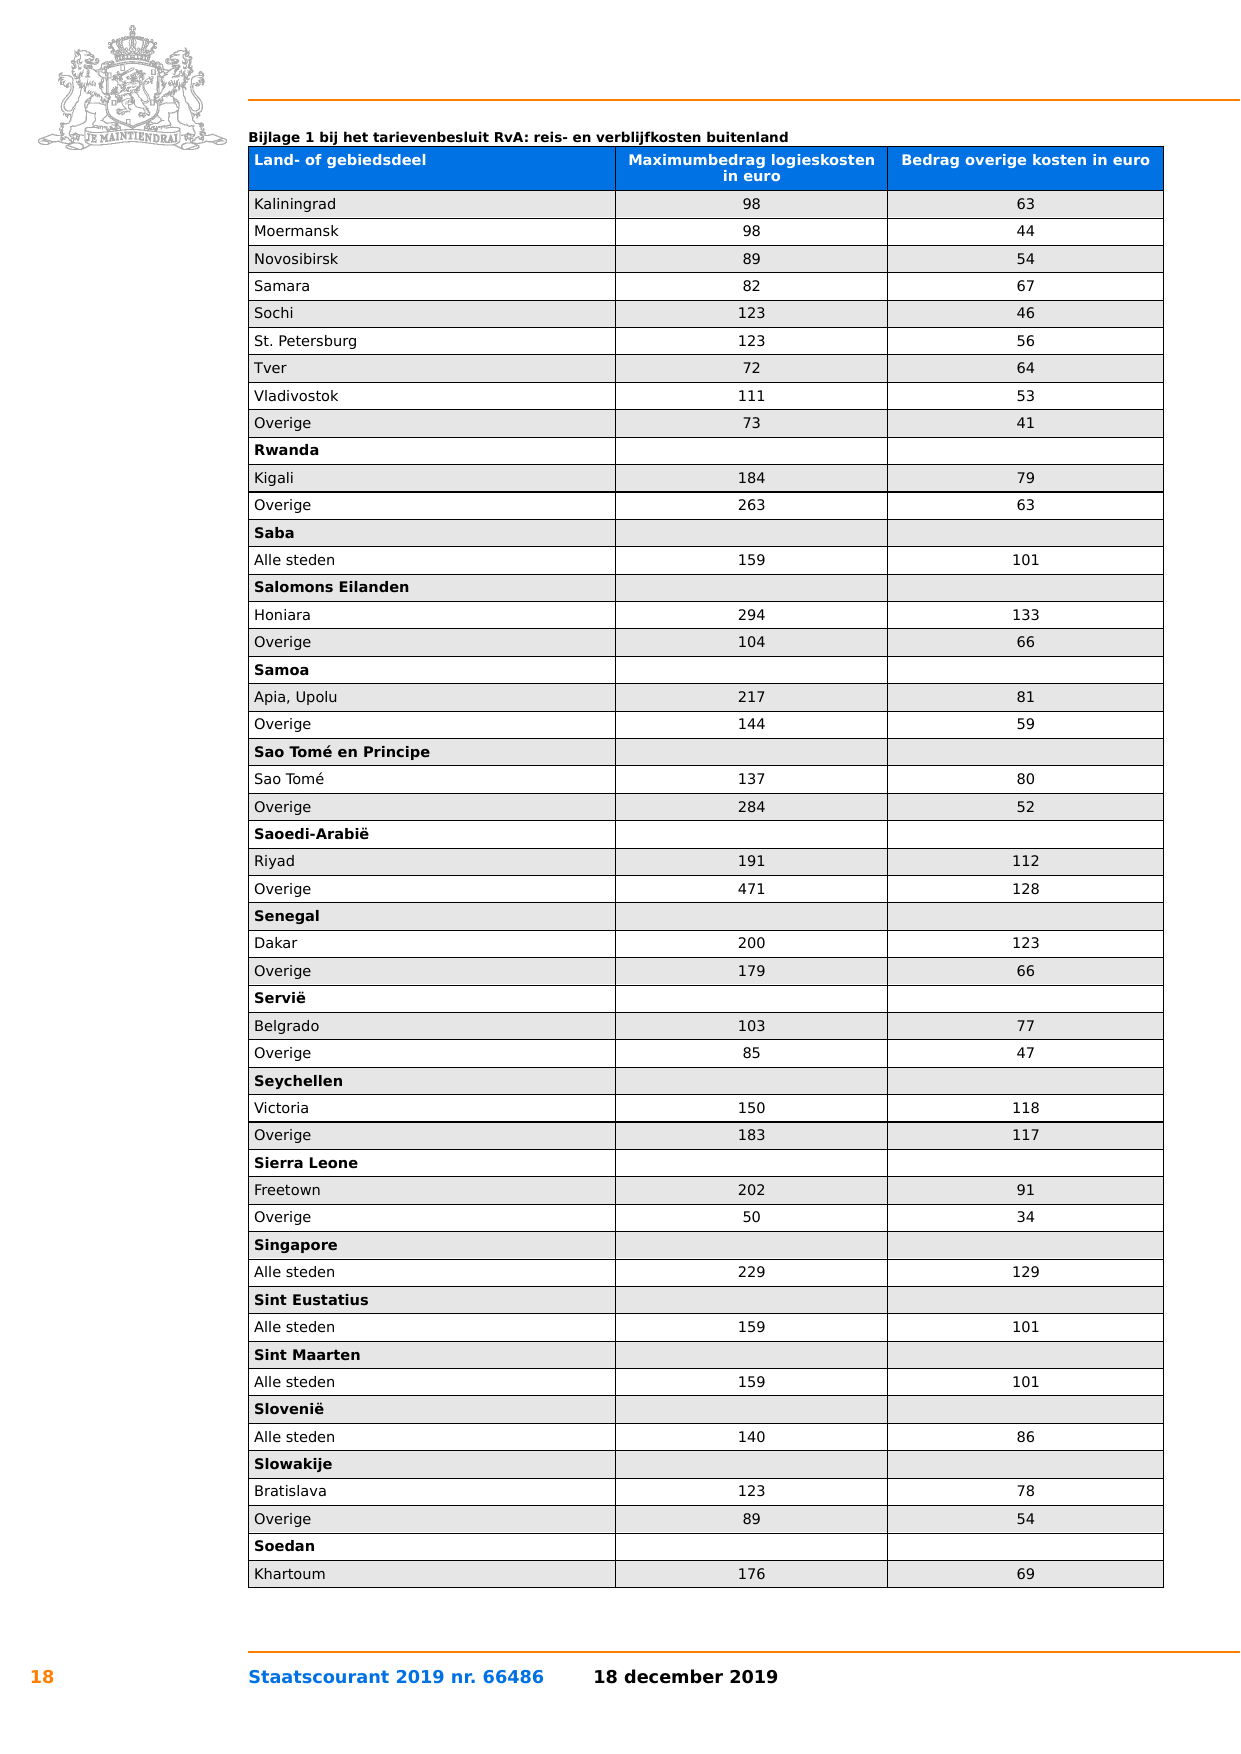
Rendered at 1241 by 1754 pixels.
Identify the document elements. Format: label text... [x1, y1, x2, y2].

table_cell [616, 1342, 887, 1368]
table_cell 263 [616, 493, 887, 519]
table_cell Sao Tomé [249, 766, 615, 793]
table_cell 133 [888, 602, 1163, 628]
table_cell Samara [249, 273, 615, 299]
table_cell 101 [888, 547, 1163, 573]
table_cell 294 [616, 602, 887, 628]
table_cell 66 [888, 958, 1163, 984]
table_cell Overige [249, 629, 615, 656]
table_cell [888, 1232, 1163, 1258]
table_cell Kaliningrad [249, 191, 615, 217]
table_cell 98 [616, 191, 887, 217]
table_cell 85 [616, 1040, 887, 1067]
table_cell Overige [249, 958, 615, 984]
table_cell 59 [888, 712, 1163, 738]
picture [38, 25, 227, 150]
table_cell Sint Eustatius [249, 1287, 615, 1313]
table_cell [888, 520, 1163, 546]
table_cell 200 [616, 931, 887, 957]
table_cell Salomons Eilanden [249, 575, 615, 601]
table_cell 140 [616, 1424, 887, 1450]
table_cell Saba [249, 520, 615, 546]
table_cell 69 [888, 1561, 1163, 1587]
table_cell [888, 1068, 1163, 1094]
table_cell 101 [888, 1314, 1163, 1341]
table_cell 82 [616, 273, 887, 299]
table_cell 129 [888, 1260, 1163, 1286]
table_cell Alle steden [249, 1260, 615, 1286]
table_cell [888, 986, 1163, 1012]
table_cell 41 [888, 410, 1163, 437]
table_cell 89 [616, 1506, 887, 1532]
table_cell 44 [888, 219, 1163, 245]
table_cell 103 [616, 1013, 887, 1039]
table_cell 73 [616, 410, 887, 437]
table_cell Rwanda [249, 438, 615, 464]
table_cell 72 [616, 355, 887, 382]
table_cell Overige [249, 1123, 615, 1149]
table_cell Overige [249, 410, 615, 437]
table_cell 183 [616, 1123, 887, 1149]
table_cell 111 [616, 383, 887, 409]
table_cell Overige [249, 876, 615, 902]
table_cell 63 [888, 493, 1163, 519]
table_cell Tver [249, 355, 615, 382]
table_cell Bedrag overige kosten in euro [888, 147, 1163, 190]
table_cell [888, 438, 1163, 464]
table_cell [616, 575, 887, 601]
table_cell [888, 821, 1163, 847]
table_cell Sierra Leone [249, 1150, 615, 1176]
table_cell 159 [616, 1314, 887, 1341]
table_cell [616, 1150, 887, 1176]
table_cell 176 [616, 1561, 887, 1587]
table_cell 64 [888, 355, 1163, 382]
table_cell 91 [888, 1177, 1163, 1204]
table_cell [616, 903, 887, 930]
table_cell 80 [888, 766, 1163, 793]
table_cell 159 [616, 547, 887, 573]
table_cell 63 [888, 191, 1163, 217]
table_cell 229 [616, 1260, 887, 1286]
table_cell 54 [888, 246, 1163, 272]
table_cell 217 [616, 684, 887, 711]
table_cell [616, 520, 887, 546]
table_cell [616, 438, 887, 464]
table_cell 34 [888, 1205, 1163, 1231]
table_cell Apia, Upolu [249, 684, 615, 711]
table_cell 137 [616, 766, 887, 793]
table_cell Khartoum [249, 1561, 615, 1587]
table_cell 52 [888, 794, 1163, 820]
table_cell 98 [616, 219, 887, 245]
table_cell Kigali [249, 465, 615, 491]
table_header Bijlage 1 bij het tarievenbesluit RvA: reis- en verblijfkosten buitenland [248, 130, 1163, 146]
table_cell Maximumbedrag logieskosten in euro [616, 147, 887, 190]
table_cell [616, 1451, 887, 1478]
table_cell [888, 575, 1163, 601]
table_cell Overige [249, 493, 615, 519]
table_cell Servië [249, 986, 615, 1012]
table_cell Alle steden [249, 1369, 615, 1395]
table_cell Slovenië [249, 1396, 615, 1423]
table_cell Sao Tomé en Principe [249, 739, 615, 765]
table_cell [616, 739, 887, 765]
table_cell Saoedi-Arabië [249, 821, 615, 847]
table_cell Sint Maarten [249, 1342, 615, 1368]
table_cell [616, 1534, 887, 1560]
table_cell 104 [616, 629, 887, 656]
table_cell 123 [888, 931, 1163, 957]
table_cell Samoa [249, 657, 615, 683]
table_cell 67 [888, 273, 1163, 299]
table_cell Overige [249, 712, 615, 738]
table_cell Honiara [249, 602, 615, 628]
table_cell 202 [616, 1177, 887, 1204]
table_cell [888, 1396, 1163, 1423]
table_cell [616, 1068, 887, 1094]
table_cell 78 [888, 1479, 1163, 1505]
table_cell 46 [888, 301, 1163, 327]
table_cell 101 [888, 1369, 1163, 1395]
table_cell [616, 657, 887, 683]
table_cell Overige [249, 794, 615, 820]
table_cell 184 [616, 465, 887, 491]
table_cell Alle steden [249, 1314, 615, 1341]
table_cell [888, 1534, 1163, 1560]
table_cell Sochi [249, 301, 615, 327]
table_cell [888, 657, 1163, 683]
table_cell [888, 1150, 1163, 1176]
table_cell 81 [888, 684, 1163, 711]
table_cell Alle steden [249, 1424, 615, 1450]
table_cell St. Petersburg [249, 328, 615, 354]
table_cell [888, 1451, 1163, 1478]
table_cell [616, 1232, 887, 1258]
table_cell Overige [249, 1040, 615, 1067]
table_cell Riyad [249, 849, 615, 875]
table_cell [616, 821, 887, 847]
table_cell 284 [616, 794, 887, 820]
table_cell Senegal [249, 903, 615, 930]
table_cell [888, 1287, 1163, 1313]
table_cell 66 [888, 629, 1163, 656]
table_cell 54 [888, 1506, 1163, 1532]
table_cell Moermansk [249, 219, 615, 245]
table_cell Overige [249, 1506, 615, 1532]
table_cell Slowakije [249, 1451, 615, 1478]
table_cell [616, 1396, 887, 1423]
table_cell 89 [616, 246, 887, 272]
table_cell Alle steden [249, 547, 615, 573]
table_cell 118 [888, 1095, 1163, 1121]
table_cell Victoria [249, 1095, 615, 1121]
table_cell 128 [888, 876, 1163, 902]
table_cell 50 [616, 1205, 887, 1231]
table_cell Overige [249, 1205, 615, 1231]
table_cell 117 [888, 1123, 1163, 1149]
table_cell Soedan [249, 1534, 615, 1560]
table_cell 86 [888, 1424, 1163, 1450]
table_cell Freetown [249, 1177, 615, 1204]
table_cell Novosibirsk [249, 246, 615, 272]
table_cell Dakar [249, 931, 615, 957]
table_cell 123 [616, 1479, 887, 1505]
table_cell [888, 1342, 1163, 1368]
table_cell 159 [616, 1369, 887, 1395]
table_cell 56 [888, 328, 1163, 354]
table_cell Belgrado [249, 1013, 615, 1039]
table_cell [616, 986, 887, 1012]
table_cell Land- of gebiedsdeel [249, 147, 615, 190]
table_cell 191 [616, 849, 887, 875]
table_cell Bratislava [249, 1479, 615, 1505]
table_cell 53 [888, 383, 1163, 409]
table_cell 123 [616, 328, 887, 354]
table_cell 471 [616, 876, 887, 902]
table_cell Vladivostok [249, 383, 615, 409]
table_cell 79 [888, 465, 1163, 491]
table_cell 112 [888, 849, 1163, 875]
table_cell [888, 739, 1163, 765]
table_cell 123 [616, 301, 887, 327]
table_cell 47 [888, 1040, 1163, 1067]
table_cell [888, 903, 1163, 930]
table_cell 77 [888, 1013, 1163, 1039]
table_cell Seychellen [249, 1068, 615, 1094]
table_cell Singapore [249, 1232, 615, 1258]
table_cell 150 [616, 1095, 887, 1121]
table_cell 179 [616, 958, 887, 984]
table_cell [616, 1287, 887, 1313]
table_cell 144 [616, 712, 887, 738]
